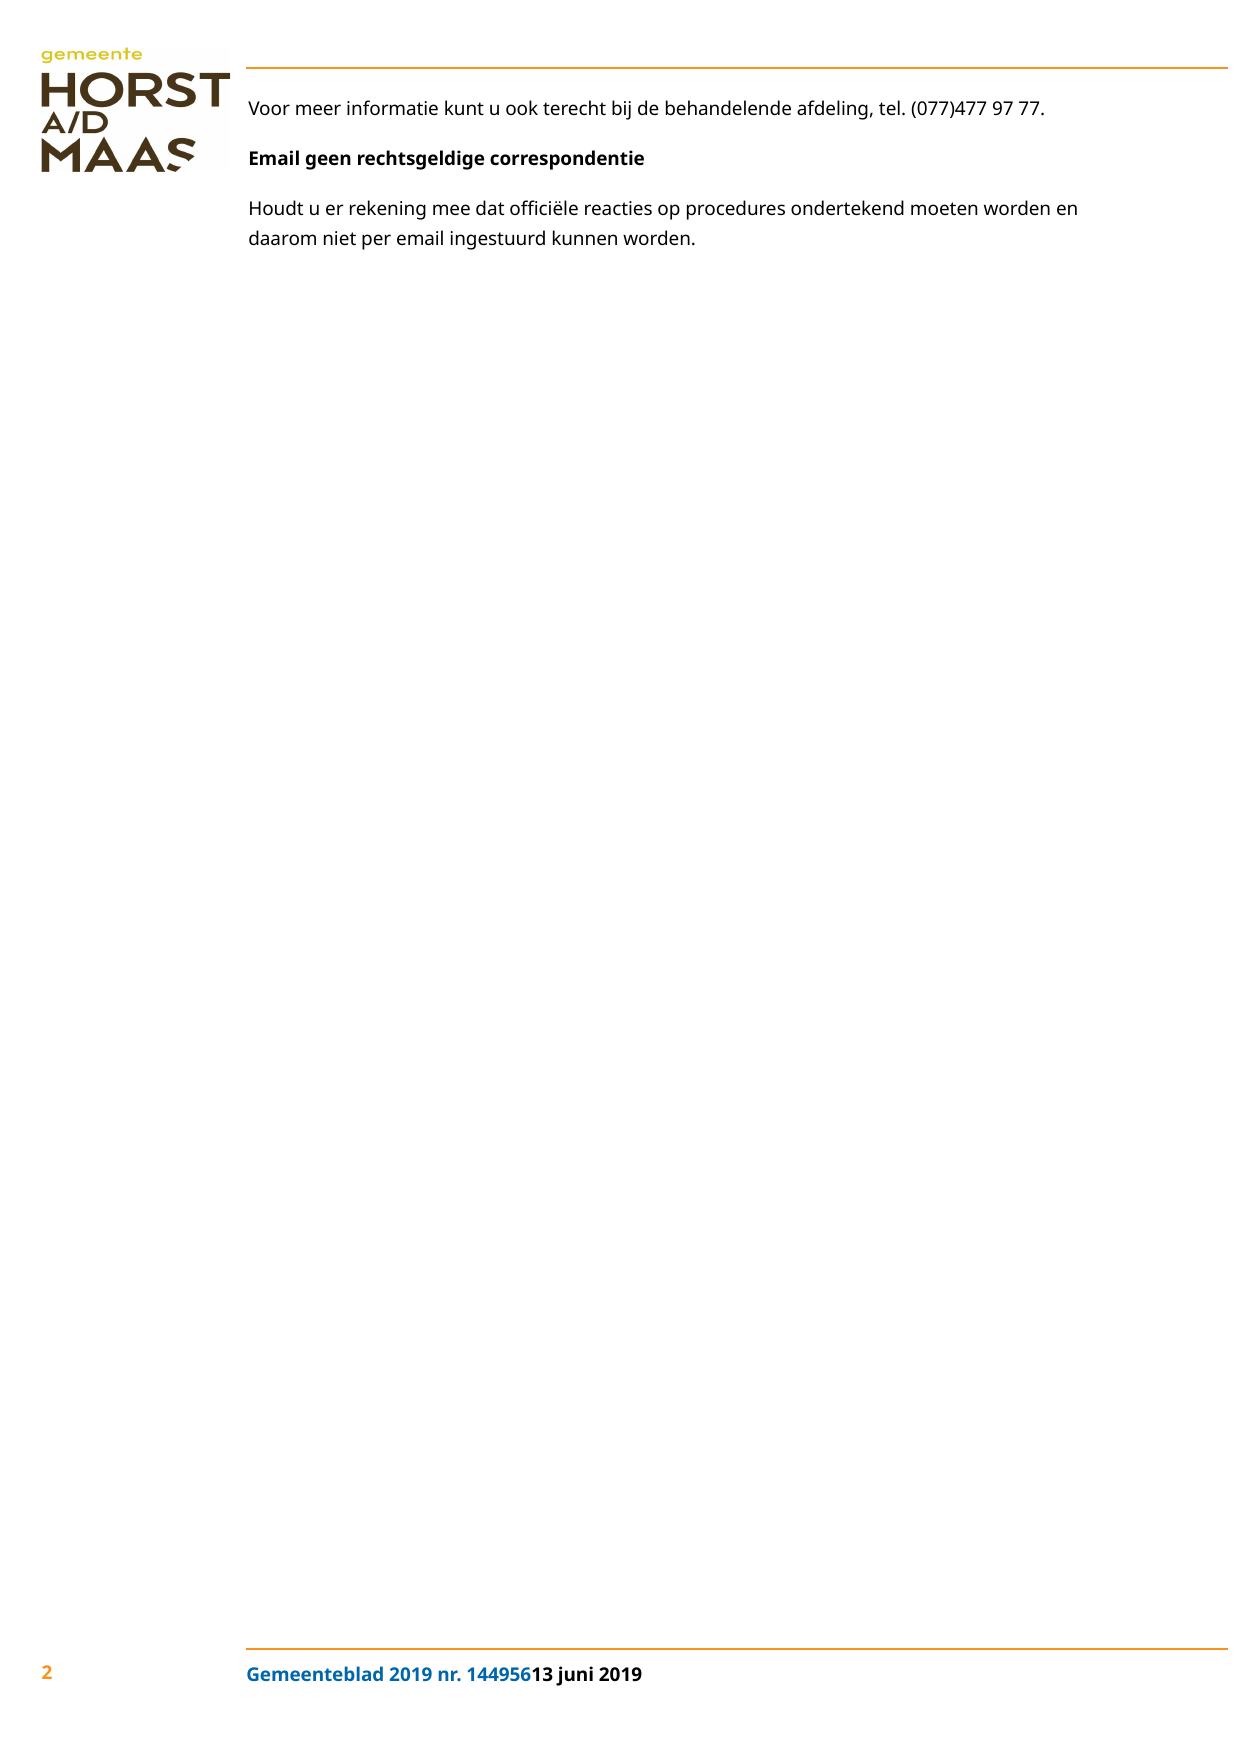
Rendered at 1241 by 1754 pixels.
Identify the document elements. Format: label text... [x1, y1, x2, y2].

text Email geen rechtsgeldige correspondentie [248, 145, 1152, 171]
text Voor meer informatie kunt u ook terecht bij de behandelende afdeling, tel. (077)477 97 77. [248, 95, 1152, 121]
text Houdt u er rekening mee dat officiële reacties op procedures ondertekend moeten worden en daarom niet per email ingestuurd kunnen worden. [248, 196, 1152, 251]
picture [41, 47, 231, 172]
